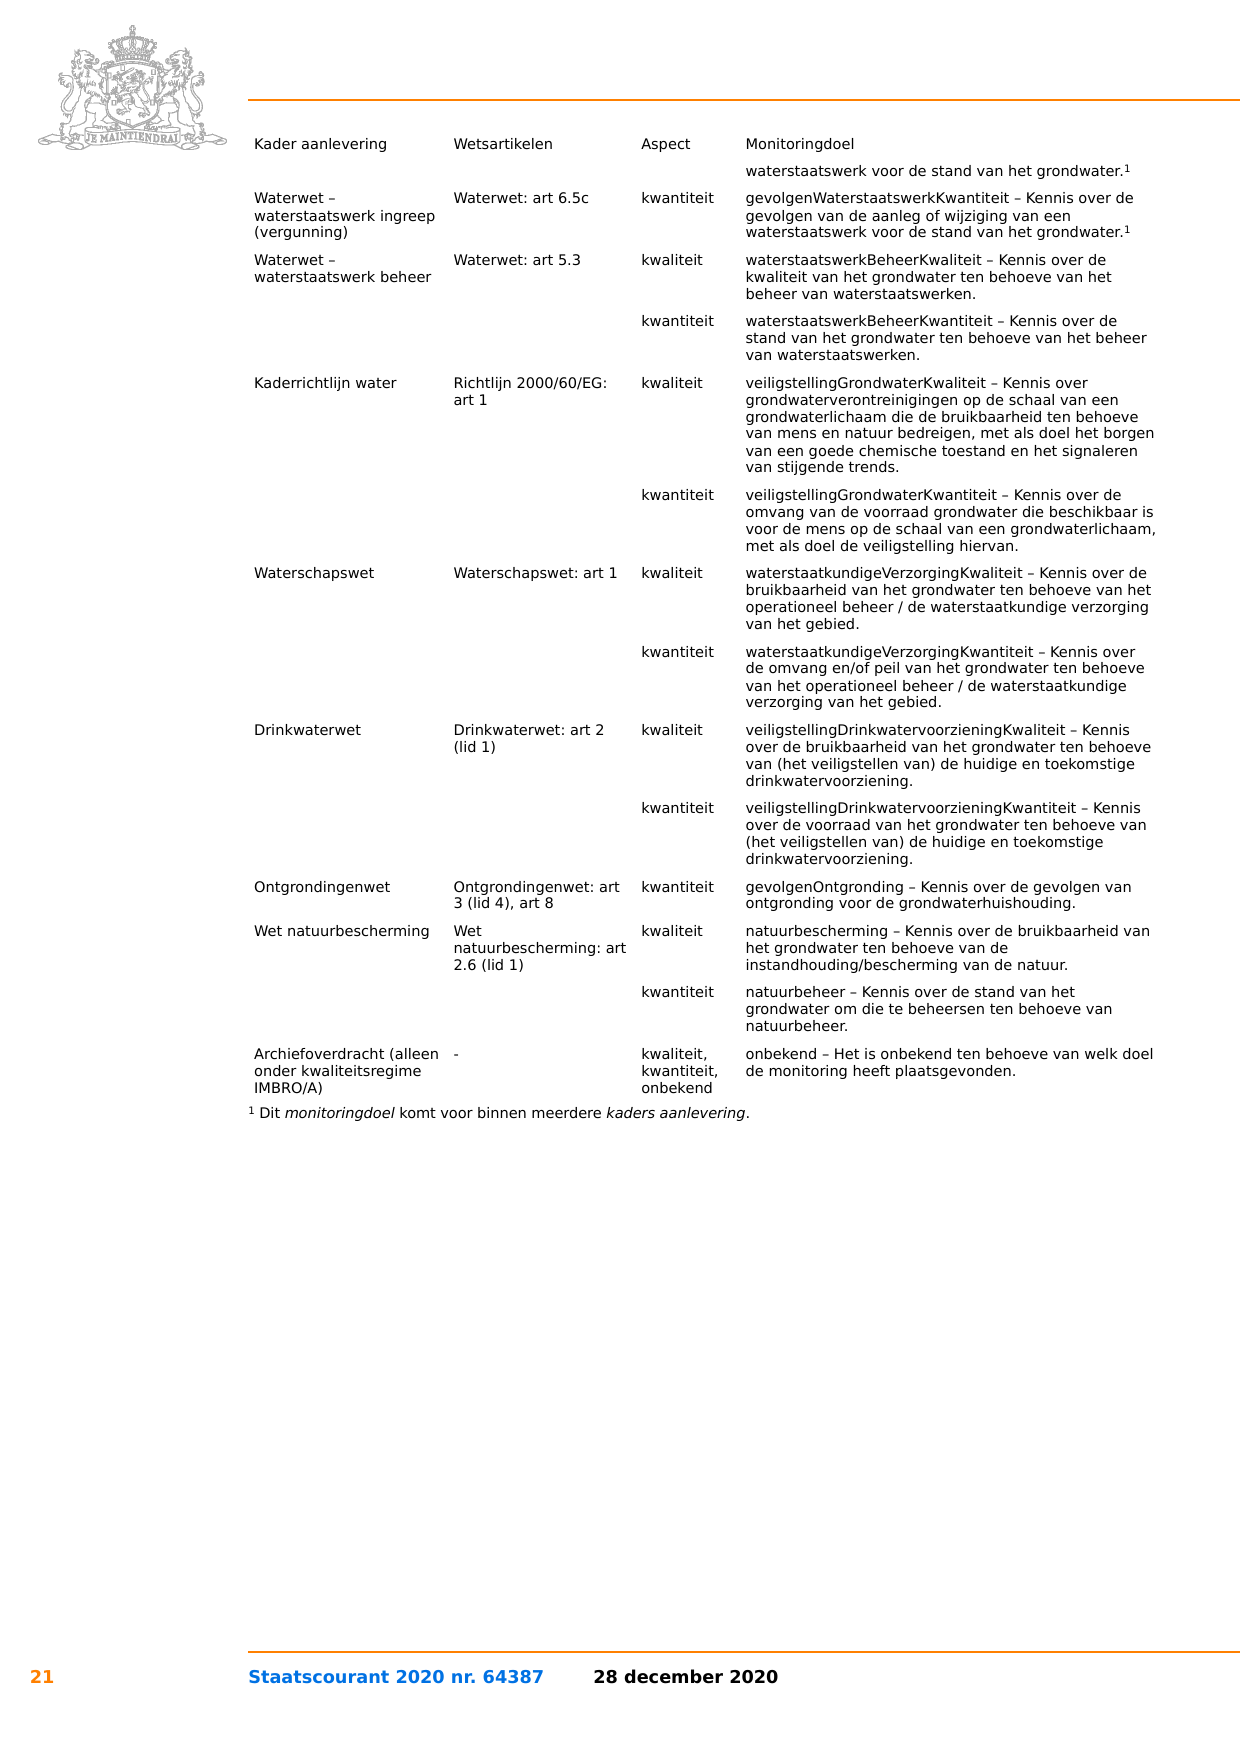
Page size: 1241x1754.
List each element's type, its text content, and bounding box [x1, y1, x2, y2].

table_cell Ontgrondingenwet [249, 874, 447, 917]
table_cell kwantiteit [636, 186, 739, 246]
table_cell Drinkwaterwet [249, 717, 447, 873]
table_cell kwaliteit [636, 370, 739, 481]
table_cell gevolgenOntgronding – Kennis over de gevolgen van ontgronding voor de grondwaterhuishouding. [740, 874, 1163, 917]
table_cell Richtlijn 2000/60/EG: art 1 [448, 370, 634, 559]
table_cell waterstaatkundigeVerzorgingKwaliteit – Kennis over de bruikbaarheid van het grondwater ten behoeve van het operationeel beheer / de waterstaatkundige verzorging van het gebied. [740, 560, 1163, 638]
table_cell Kaderrichtlijn water [249, 370, 447, 559]
table_cell [249, 158, 447, 185]
table_cell Waterwet: art 6.5c [448, 186, 634, 246]
table_cell Wet natuurbescherming: art 2.6 (lid 1) [448, 918, 634, 1040]
table_cell kwaliteit, kwantiteit, onbekend [636, 1041, 739, 1101]
table_header Monitoringdoel [740, 131, 1163, 157]
table_header Kader aanlevering [249, 131, 447, 157]
table_cell kwantiteit [636, 874, 739, 917]
table_cell waterstaatswerkBeheerKwaliteit – Kennis over de kwaliteit van het grondwater ten behoeve van het beheer van waterstaatswerken. [740, 247, 1163, 307]
table_cell Archiefoverdracht (alleen onder kwaliteitsregime IMBRO/A) [249, 1041, 447, 1101]
table_cell natuurbeheer – Kennis over de stand van het grondwater om die te beheersen ten behoeve van natuurbeheer. [740, 980, 1163, 1040]
table_cell veiligstellingGrondwaterKwaliteit – Kennis over grondwaterverontreinigingen op de schaal van een grondwaterlichaam die de bruikbaarheid ten behoeve van mens en natuur bedreigen, met als doel het borgen van een goede chemische toestand en het signaleren van stijgende trends. [740, 370, 1163, 481]
table_cell kwantiteit [636, 482, 739, 559]
table_cell waterstaatswerkBeheerKwantiteit – Kennis over de stand van het grondwater ten behoeve van het beheer van waterstaatswerken. [740, 309, 1163, 369]
table_cell kwaliteit [636, 247, 739, 307]
table_cell Ontgrondingenwet: art 3 (lid 4), art 8 [448, 874, 634, 917]
table_cell veiligstellingGrondwaterKwantiteit – Kennis over de omvang van de voorraad grondwater die beschikbaar is voor de mens op de schaal van een grondwaterlichaam, met als doel de veiligstelling hiervan. [740, 482, 1163, 559]
table_header Wetsartikelen [448, 131, 634, 157]
table_cell Drinkwaterwet: art 2 (lid 1) [448, 717, 634, 873]
table_cell natuurbescherming – Kennis over de bruikbaarheid van het grondwater ten behoeve van de instandhouding/bescherming van de natuur. [740, 918, 1163, 978]
table_cell onbekend – Het is onbekend ten behoeve van welk doel de monitoring heeft plaatsgevonden. [740, 1041, 1163, 1101]
table_cell 1 Dit monitoringdoel komt voor binnen meerdere kaders aanlevering. [248, 1102, 1163, 1122]
table_cell kwantiteit [636, 639, 739, 716]
table_header Aspect [636, 131, 739, 157]
table_cell kwantiteit [636, 980, 739, 1040]
table_cell kwaliteit [636, 560, 739, 638]
picture [38, 25, 227, 150]
table_cell waterstaatkundigeVerzorgingKwantiteit – Kennis over de omvang en/of peil van het grondwater ten behoeve van het operationeel beheer / de waterstaatkundige verzorging van het gebied. [740, 639, 1163, 716]
table_cell - [448, 1041, 634, 1101]
table_cell veiligstellingDrinkwatervoorzieningKwantiteit – Kennis over de voorraad van het grondwater ten behoeve van (het veiligstellen van) de huidige en toekomstige drinkwatervoorziening. [740, 795, 1163, 873]
table_cell waterstaatswerk voor de stand van het grondwater.1 [740, 158, 1163, 185]
table_cell Waterwet – waterstaatswerk ingreep (vergunning) [249, 186, 447, 246]
table_cell [448, 158, 634, 185]
table_cell gevolgenWaterstaatswerkKwantiteit – Kennis over de gevolgen van de aanleg of wijziging van een waterstaatswerk voor de stand van het grondwater.1 [740, 186, 1163, 246]
table_cell Waterschapswet: art 1 [448, 560, 634, 716]
table_cell kwaliteit [636, 717, 739, 794]
table_cell Waterschapswet [249, 560, 447, 716]
table_cell veiligstellingDrinkwatervoorzieningKwaliteit – Kennis over de bruikbaarheid van het grondwater ten behoeve van (het veiligstellen van) de huidige en toekomstige drinkwatervoorziening. [740, 717, 1163, 794]
table_cell Waterwet: art 5.3 [448, 247, 634, 369]
table_cell Waterwet – waterstaatswerk beheer [249, 247, 447, 369]
table_cell [636, 158, 739, 185]
table_cell Wet natuurbescherming [249, 918, 447, 1040]
table_cell kwaliteit [636, 918, 739, 978]
table_cell kwantiteit [636, 795, 739, 873]
table_cell kwantiteit [636, 309, 739, 369]
